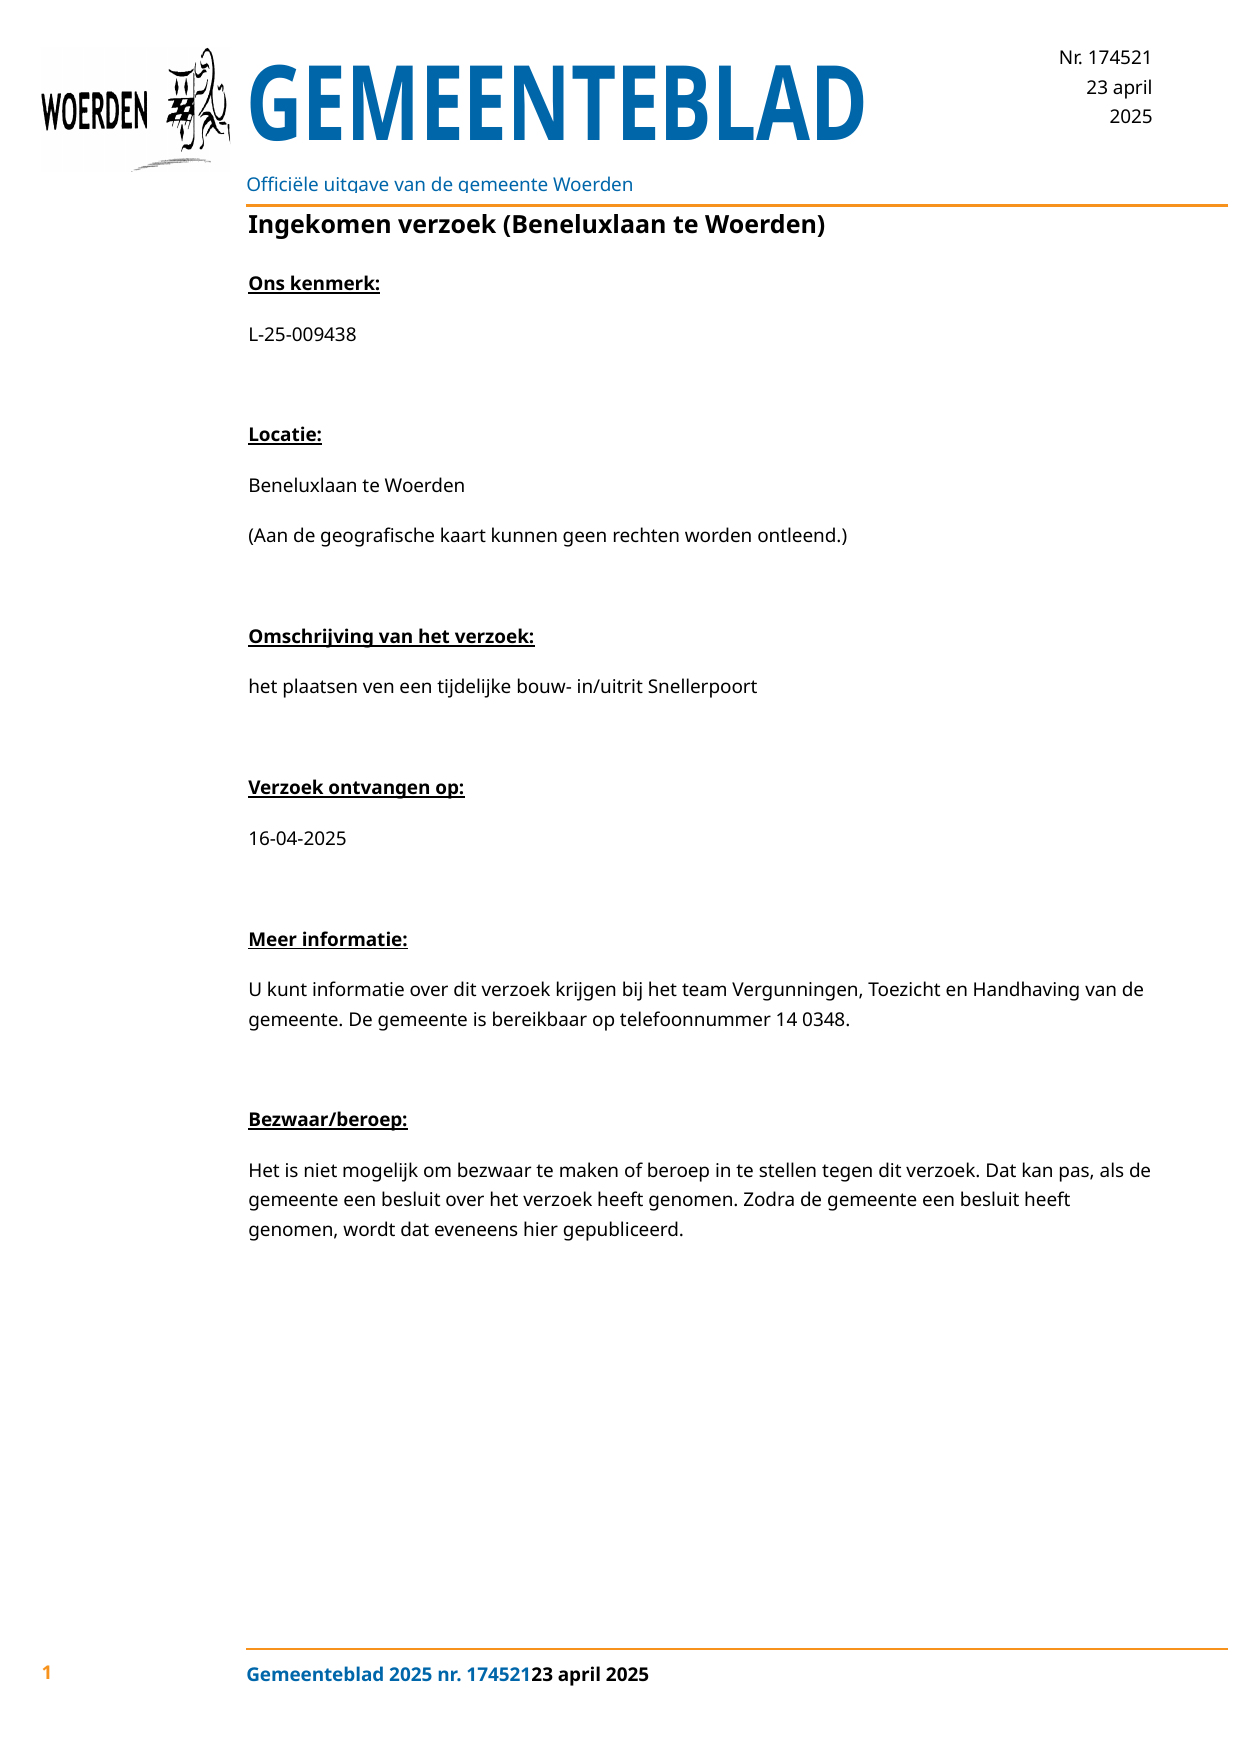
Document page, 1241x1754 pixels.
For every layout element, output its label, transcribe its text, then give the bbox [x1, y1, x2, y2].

text U kunt informatie over dit verzoek krijgen bij het team Vergunningen, Toezicht en Handhaving van de gemeente. De gemeente is bereikbaar op telefoonnummer 14 0348. [248, 976, 1152, 1031]
text Het is niet mogelijk om bezwaar te maken of beroep in te stellen tegen dit verzoek. Dat kan pas, als de gemeente een besluit over het verzoek heeft genomen. Zodra de gemeente een besluit heeft genomen, wordt dat eveneens hier gepubliceerd. [248, 1157, 1152, 1242]
text Omschrijving van het verzoek: [248, 623, 1152, 649]
text Verzoek ontvangen op: [248, 774, 1152, 800]
text L-25-009438 [248, 321, 1152, 346]
text (Aan de geografische kaart kunnen geen rechten worden ontleend.) [248, 522, 1152, 548]
text Meer informatie: [248, 926, 1152, 951]
text 16-04-2025 [248, 825, 1152, 851]
text Ons kenmerk: [248, 270, 1152, 296]
picture [41, 47, 231, 172]
text Ingekomen verzoek (Beneluxlaan te Woerden) [248, 207, 1152, 241]
text Locatie: [248, 422, 1152, 447]
text het plaatsen ven een tijdelijke bouw- in/uitrit Snellerpoort [248, 674, 1152, 699]
text Beneluxlaan te Woerden [248, 472, 1152, 498]
text Bezwaar/beroep: [248, 1107, 1152, 1132]
